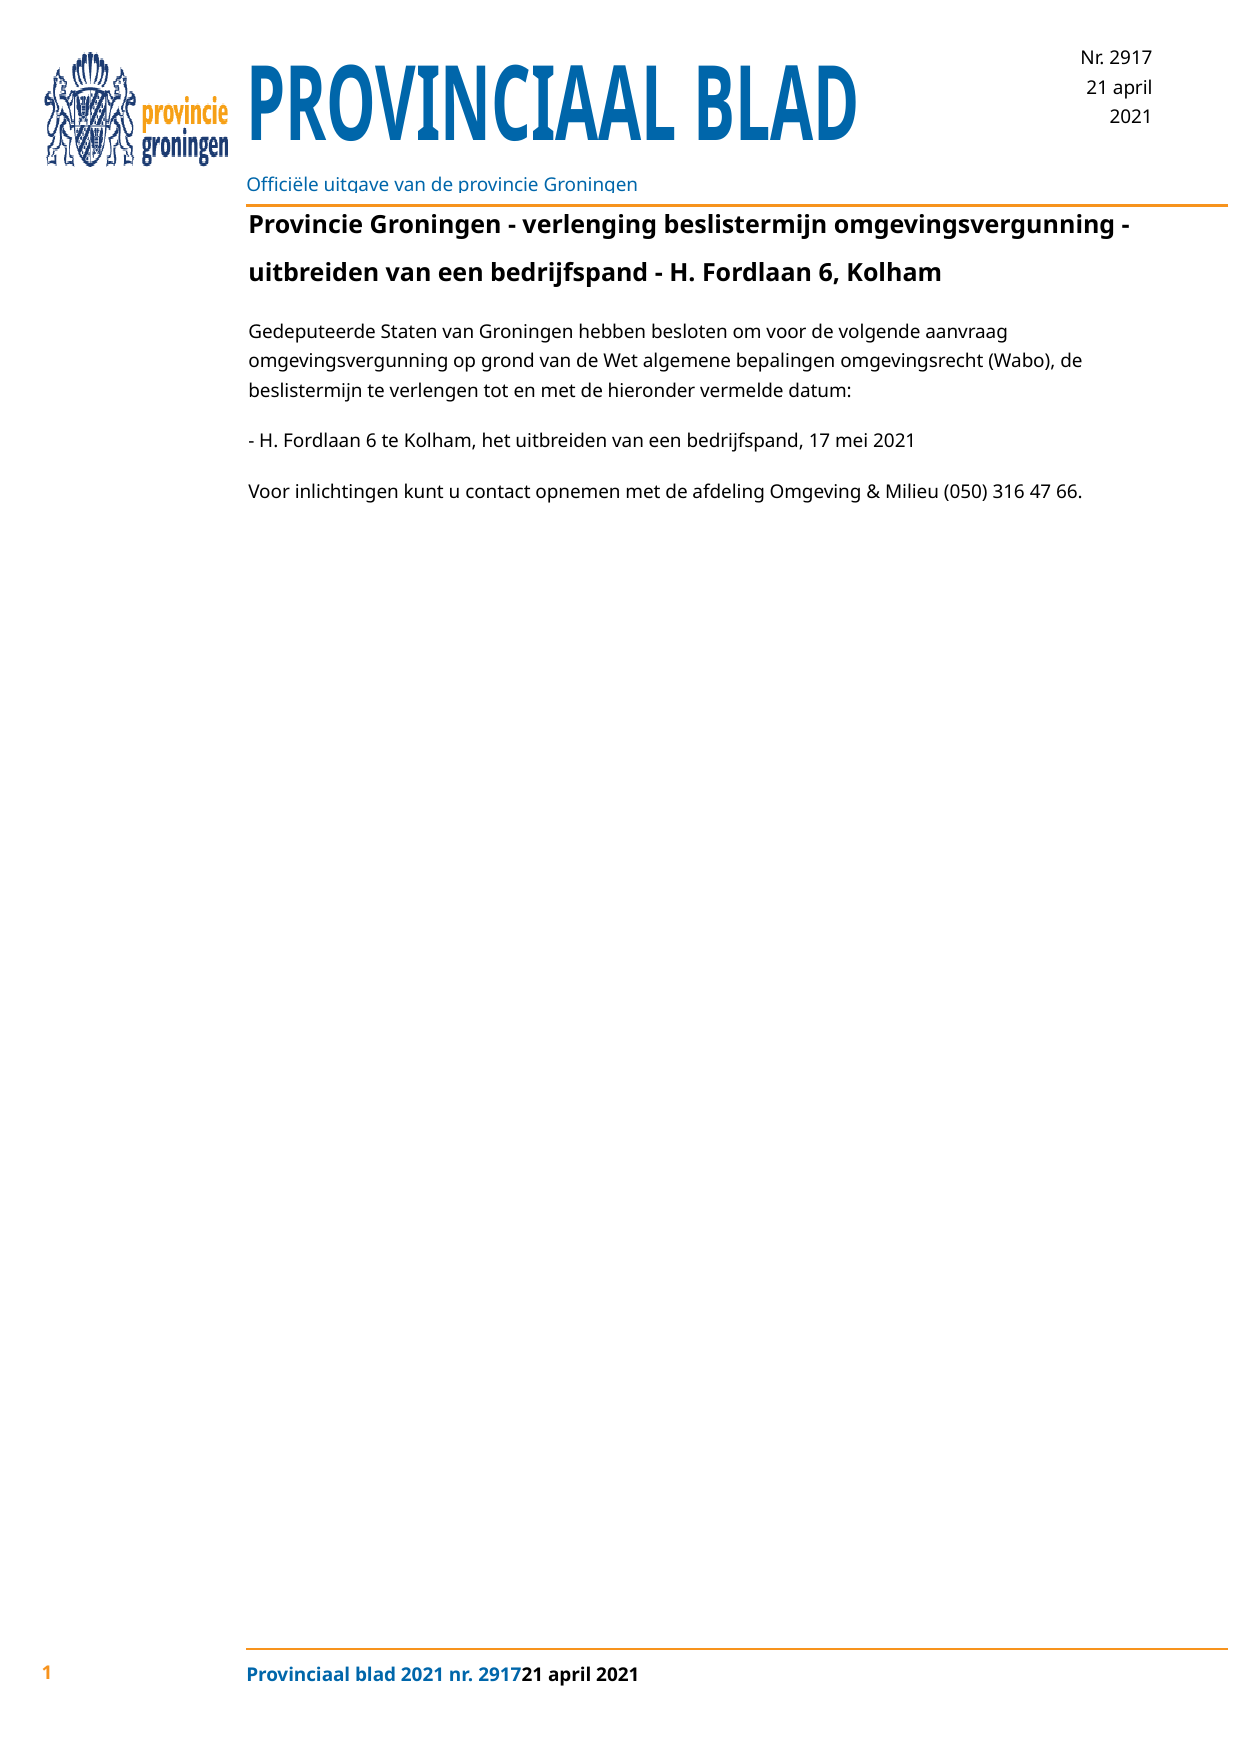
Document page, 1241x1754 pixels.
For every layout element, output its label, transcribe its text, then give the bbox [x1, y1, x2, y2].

text Voor inlichtingen kunt u contact opnemen met de afdeling Omgeving & Milieu (050) 316 47 66. [248, 478, 1152, 504]
text Provincie Groningen - verlenging beslistermijn omgevingsvergunning - uitbreiden van een bedrijfspand - H. Fordlaan 6, Kolham [248, 207, 1152, 288]
picture [41, 47, 231, 172]
text - H. Fordlaan 6 te Kolham, het uitbreiden van een bedrijfspand, 17 mei 2021 [248, 427, 1152, 453]
text Gedeputeerde Staten van Groningen hebben besloten om voor de volgende aanvraag omgevingsvergunning op grond van de Wet algemene bepalingen omgevingsrecht (Wabo), de beslistermijn te verlengen tot en met de hieronder vermelde datum: [248, 318, 1152, 403]
